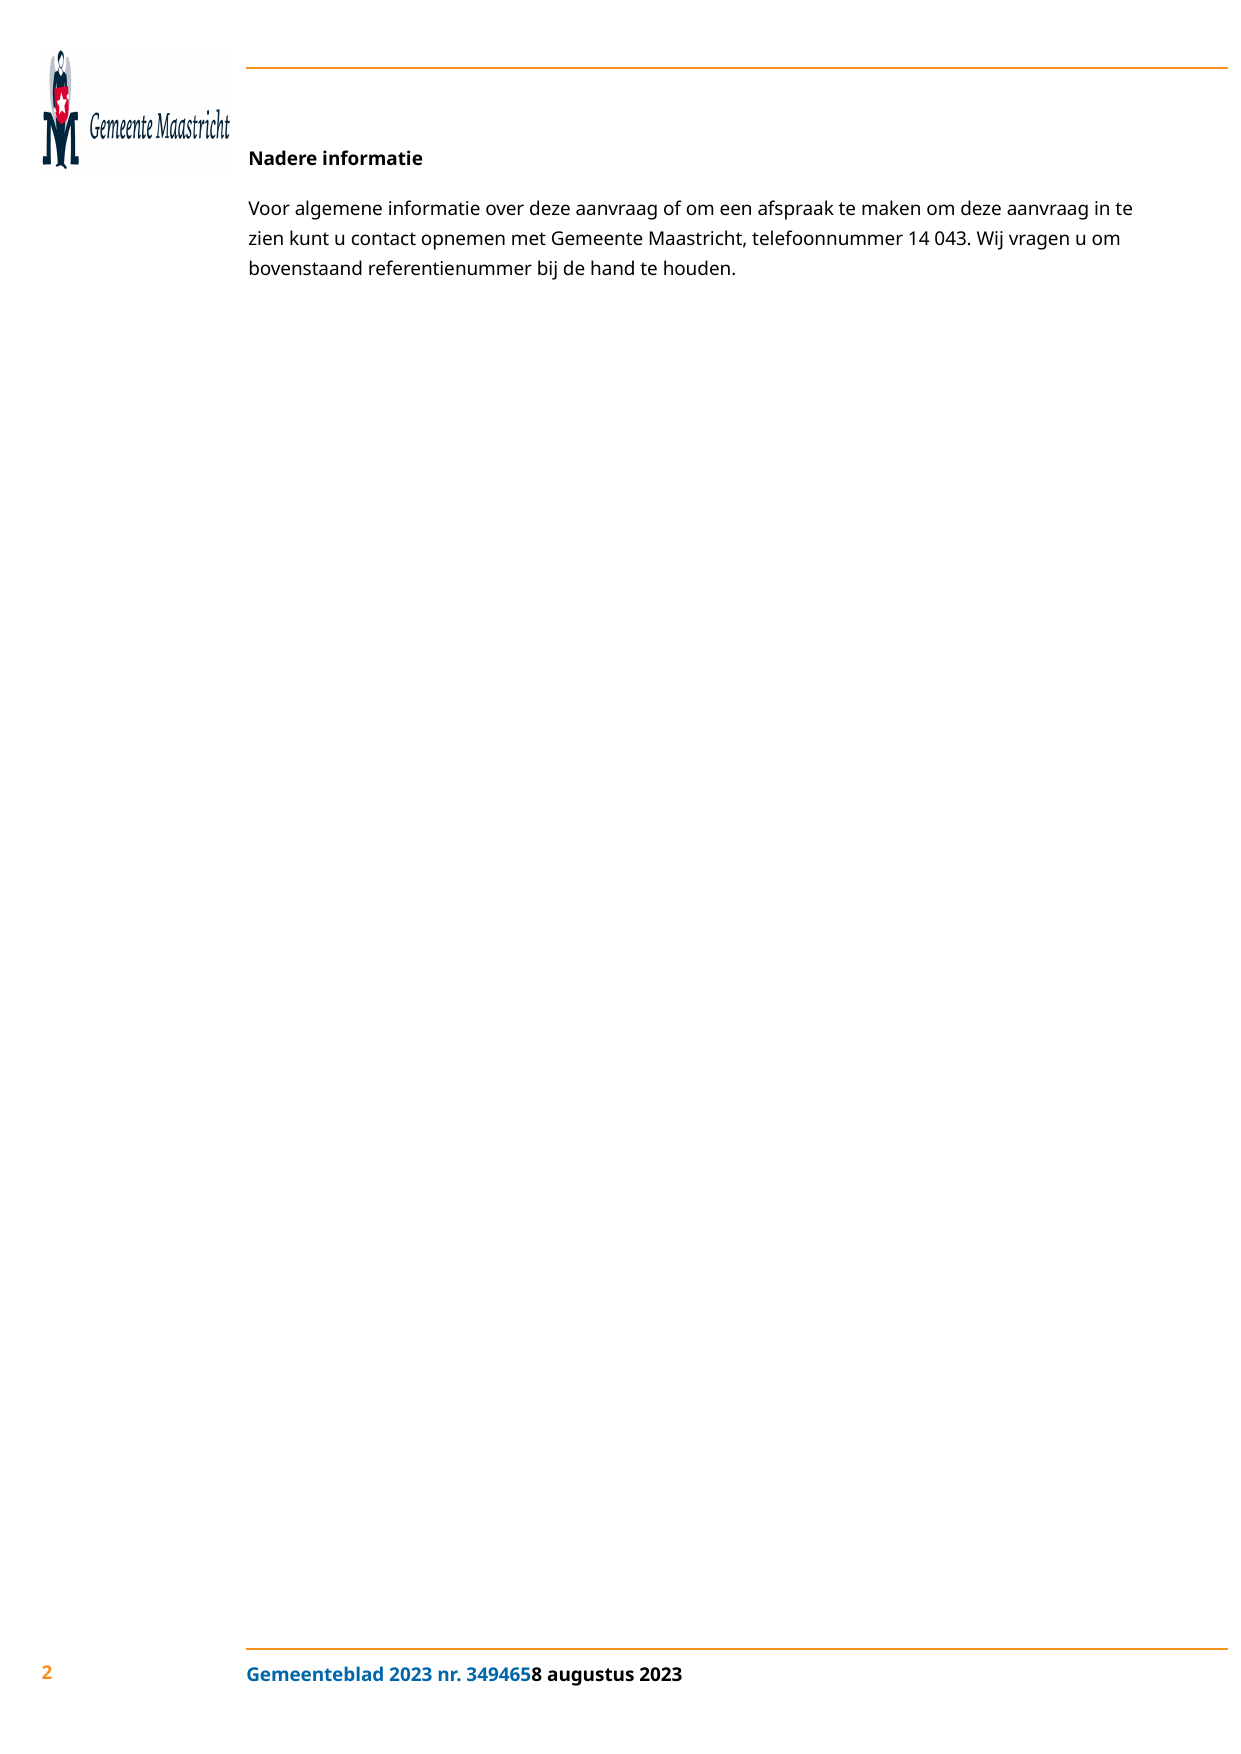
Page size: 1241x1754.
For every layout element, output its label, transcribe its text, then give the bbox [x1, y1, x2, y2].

text Voor algemene informatie over deze aanvraag of om een afspraak te maken om deze aanvraag in te zien kunt u contact opnemen met Gemeente Maastricht, telefoonnummer 14 043. Wij vragen u om bovenstaand referentienummer bij de hand te houden. [248, 196, 1152, 281]
text Nadere informatie [248, 145, 1152, 171]
picture [41, 47, 231, 172]
